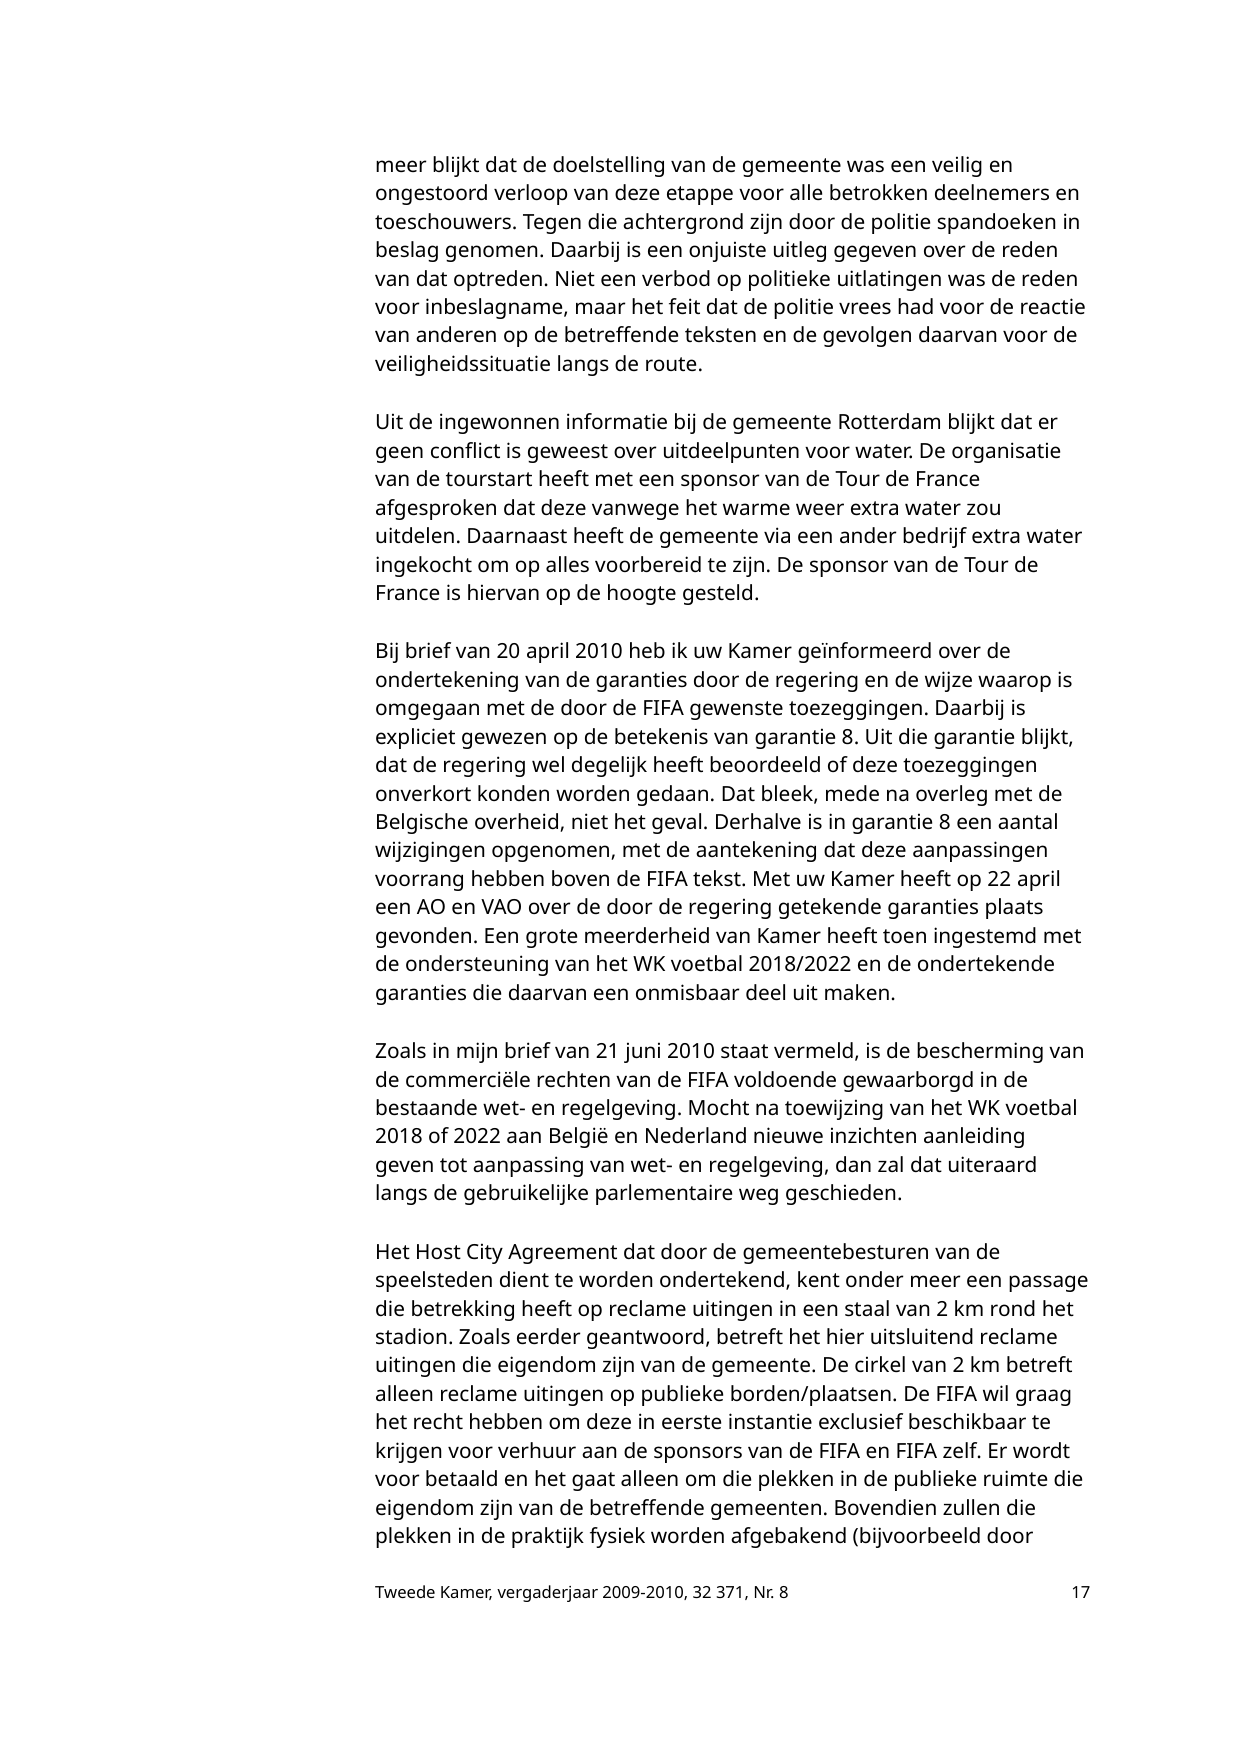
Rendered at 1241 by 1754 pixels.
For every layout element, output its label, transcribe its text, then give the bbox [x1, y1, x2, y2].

text Zoals in mijn brief van 21 juni 2010 staat vermeld, is de bescherming van de commerciële rechten van de FIFA voldoende gewaarborgd in de bestaande wet- en regelgeving. Mocht na toewijzing van het WK voetbal 2018 of 2022 aan België en Nederland nieuwe inzichten aanleiding geven tot aanpassing van wet- en regelgeving, dan zal dat uiteraard langs de gebruikelijke parlementaire weg geschieden. [375, 1036, 1090, 1207]
text Bij brief van 20 april 2010 heb ik uw Kamer geïnformeerd over de ondertekening van de garanties door de regering en de wijze waarop is omgegaan met de door de FIFA gewenste toezeggingen. Daarbij is expliciet gewezen op de betekenis van garantie 8. Uit die garantie blijkt, dat de regering wel degelijk heeft beoordeeld of deze toezeggingen onverkort konden worden gedaan. Dat bleek, mede na overleg met de Belgische overheid, niet het geval. Derhalve is in garantie 8 een aantal wijzigingen opgenomen, met de aantekening dat deze aanpassingen voorrang hebben boven de FIFA tekst. Met uw Kamer heeft op 22 april een AO en VAO over de door de regering getekende garanties plaats gevonden. Een grote meerderheid van Kamer heeft toen ingestemd met de ondersteuning van het WK voetbal 2018/2022 en de ondertekende garanties die daarvan een onmisbaar deel uit maken. [375, 637, 1090, 1006]
text Uit de ingewonnen informatie bij de gemeente Rotterdam blijkt dat er geen conflict is geweest over uitdeelpunten voor water. De organisatie van de tourstart heeft met een sponsor van de Tour de France afgesproken dat deze vanwege het warme weer extra water zou uitdelen. Daarnaast heeft de gemeente via een ander bedrijf extra water ingekocht om op alles voorbereid te zijn. De sponsor van de Tour de France is hiervan op de hoogte gesteld. [375, 407, 1090, 607]
text Het Host City Agreement dat door de gemeentebesturen van de speelsteden dient te worden ondertekend, kent onder meer een passage die betrekking heeft op reclame uitingen in een staal van 2 km rond het stadion. Zoals eerder geantwoord, betreft het hier uitsluitend reclame uitingen die eigendom zijn van de gemeente. De cirkel van 2 km betreft alleen reclame uitingen op publieke borden/plaatsen. De FIFA wil graag het recht hebben om deze in eerste instantie exclusief beschikbaar te krijgen voor verhuur aan de sponsors van de FIFA en FIFA zelf. Er wordt voor betaald en het gaat alleen om die plekken in de publieke ruimte die eigendom zijn van de betreffende gemeenten. Bovendien zullen die plekken in de praktijk fysiek worden afgebakend (bijvoorbeeld door [375, 1237, 1090, 1550]
text meer blijkt dat de doelstelling van de gemeente was een veilig en ongestoord verloop van deze etappe voor alle betrokken deelnemers en toeschouwers. Tegen die achtergrond zijn door de politie spandoeken in beslag genomen. Daarbij is een onjuiste uitleg gegeven over de reden van dat optreden. Niet een verbod op politieke uitlatingen was de reden voor inbeslagname, maar het feit dat de politie vrees had voor de reactie van anderen op de betreffende teksten en de gevolgen daarvan voor de veiligheidssituatie langs de route. [375, 150, 1090, 377]
